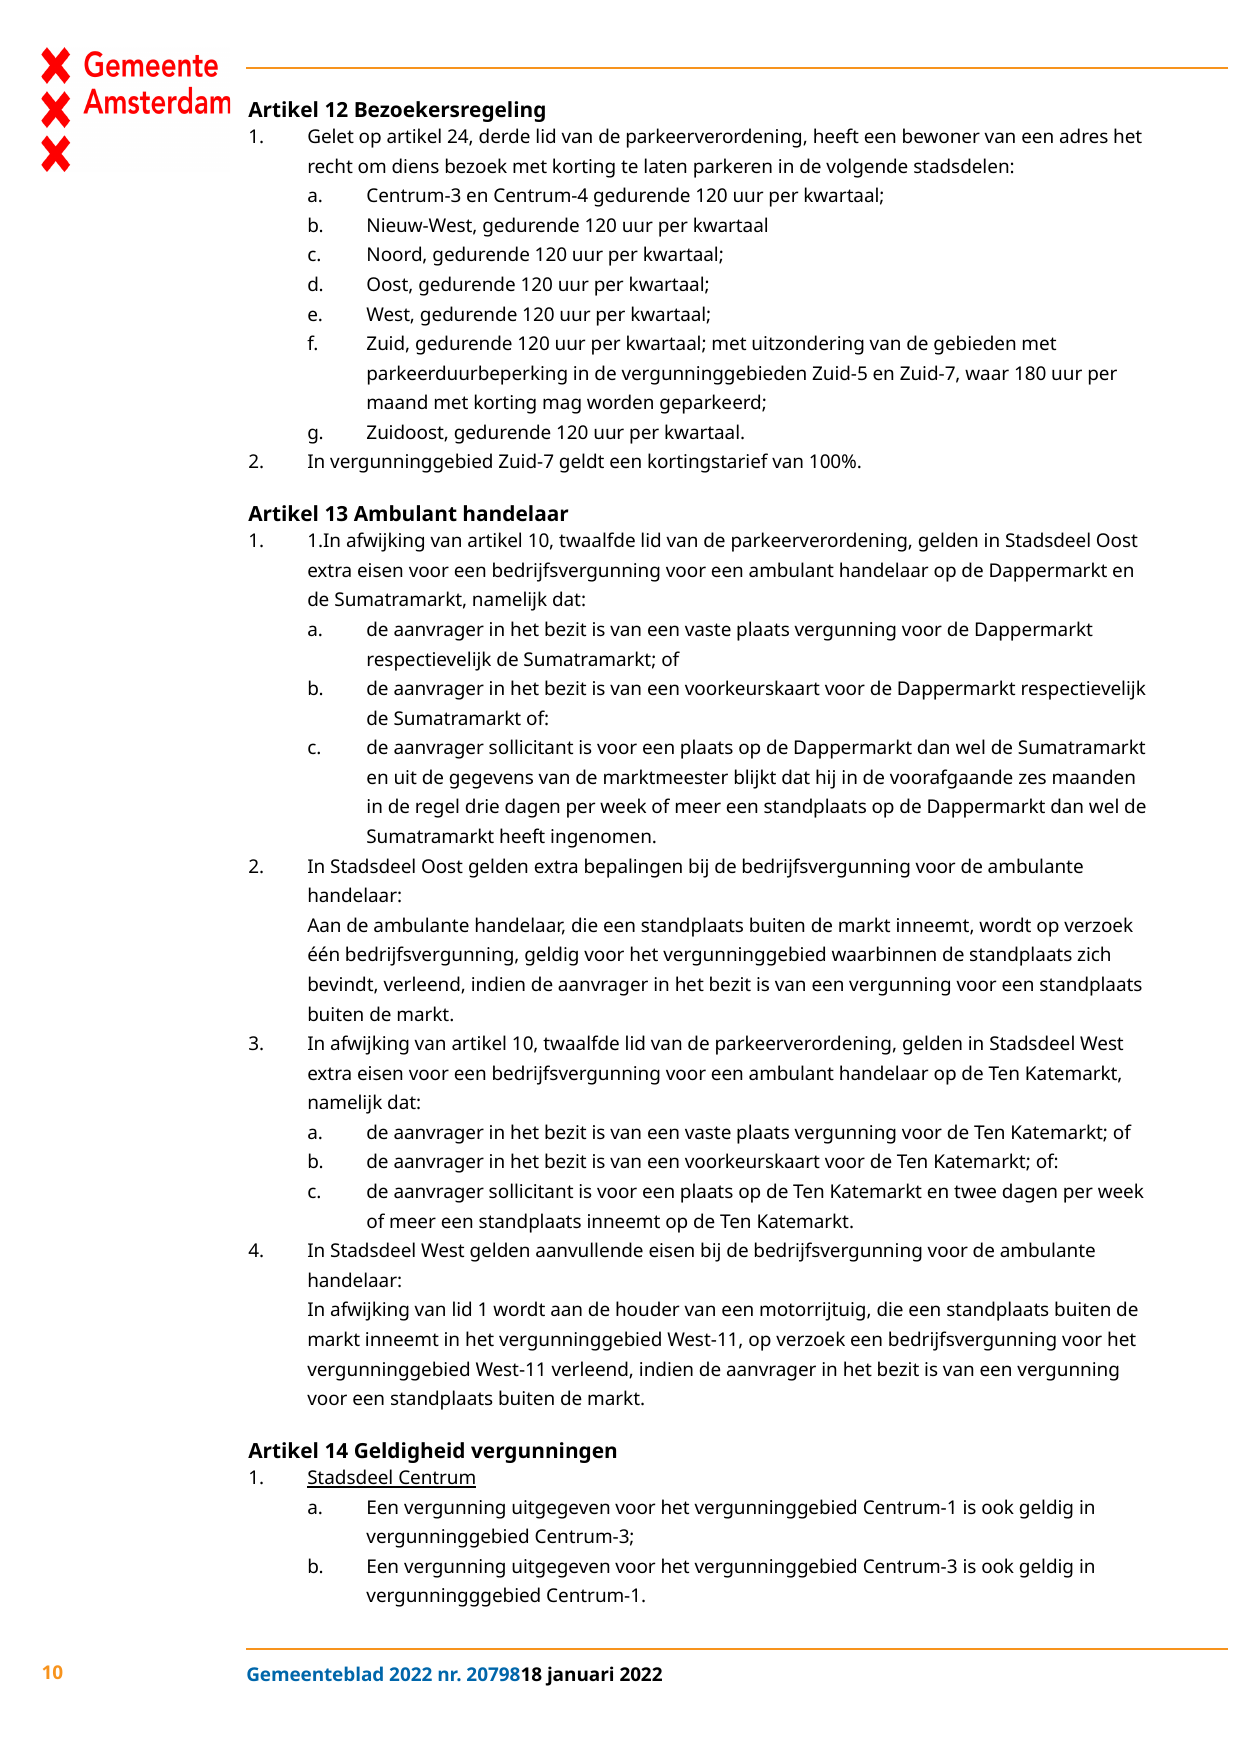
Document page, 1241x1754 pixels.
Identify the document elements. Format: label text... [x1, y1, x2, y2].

list Aan de ambulante handelaar, die een standplaats buiten de markt inneemt, wordt op verzoek één bedrijfsvergunning, geldig voor het vergunninggebied waarbinnen de standplaats zich bevindt, verleend, indien de aanvrager in het bezit is van een vergunning voor een standplaats buiten de markt. [248, 912, 1152, 1027]
list West, gedurende 120 uur per kwartaal; [307, 301, 1152, 326]
list Centrum-3 en Centrum-4 gedurende 120 uur per kwartaal; [307, 182, 1152, 208]
list Zuidoost, gedurende 120 uur per kwartaal. [307, 419, 1152, 445]
text Artikel 13 Ambulant handelaar [248, 499, 1152, 527]
list de aanvrager sollicitant is voor een plaats op de Dappermarkt dan wel de Sumatramarkt en uit de gegevens van de marktmeester blijkt dat hij in de voorafgaande zes maanden in de regel drie dagen per week of meer een standplaats op de Dappermarkt dan wel de Sumatramarkt heeft ingenomen. [307, 734, 1152, 849]
list Noord, gedurende 120 uur per kwartaal; [307, 242, 1152, 267]
list de aanvrager in het bezit is van een voorkeurskaart voor de Dappermarkt respectievelijk de Sumatramarkt of: [307, 675, 1152, 731]
list In Stadsdeel Oost gelden extra bepalingen bij de bedrijfsvergunning voor de ambulante handelaar: [248, 853, 1152, 908]
picture [41, 47, 231, 172]
list Oost, gedurende 120 uur per kwartaal; [307, 271, 1152, 297]
list Stadsdeel Centrum [248, 1464, 1152, 1490]
list 1.In afwijking van artikel 10, twaalfde lid van de parkeerverordening, gelden in Stadsdeel Oost extra eisen voor een bedrijfsvergunning voor een ambulant handelaar op de Dappermarkt en de Sumatramarkt, namelijk dat: [248, 527, 1152, 612]
list Een vergunning uitgegeven voor het vergunninggebied Centrum-1 is ook geldig in vergunninggebied Centrum-3; [307, 1494, 1152, 1549]
text Artikel 14 Geldigheid vergunningen [248, 1436, 1152, 1464]
list Zuid, gedurende 120 uur per kwartaal; met uitzondering van de gebieden met parkeerduurbeperking in de vergunninggebieden Zuid-5 en Zuid-7, waar 180 uur per maand met korting mag worden geparkeerd; [307, 330, 1152, 415]
list In vergunninggebied Zuid-7 geldt een kortingstarief van 100%. [248, 449, 1152, 474]
list In afwijking van artikel 10, twaalfde lid van de parkeerverordening, gelden in Stadsdeel West extra eisen voor een bedrijfsvergunning voor een ambulant handelaar op de Ten Katemarkt, namelijk dat: [248, 1030, 1152, 1115]
list de aanvrager sollicitant is voor een plaats op de Ten Katemarkt en twee dagen per week of meer een standplaats inneemt op de Ten Katemarkt. [307, 1178, 1152, 1234]
list In Stadsdeel West gelden aanvullende eisen bij de bedrijfsvergunning voor de ambulante handelaar: [248, 1237, 1152, 1293]
list de aanvrager in het bezit is van een voorkeurskaart voor de Ten Katemarkt; of: [307, 1149, 1152, 1174]
list de aanvrager in het bezit is van een vaste plaats vergunning voor de Ten Katemarkt; of [307, 1119, 1152, 1145]
list Gelet op artikel 24, derde lid van de parkeerverordening, heeft een bewoner van een adres het recht om diens bezoek met korting te laten parkeren in de volgende stadsdelen: [248, 123, 1152, 178]
list Nieuw-West, gedurende 120 uur per kwartaal [307, 212, 1152, 238]
list In afwijking van lid 1 wordt aan de houder van een motorrijtuig, die een standplaats buiten de markt inneemt in het vergunninggebied West-11, op verzoek een bedrijfsvergunning voor het vergunninggebied West-11 verleend, indien de aanvrager in het bezit is van een vergunning voor een standplaats buiten de markt. [248, 1297, 1152, 1411]
text Artikel 12 Bezoekersregeling [248, 95, 1152, 123]
list Een vergunning uitgegeven voor het vergunninggebied Centrum-3 is ook geldig in vergunningggebied Centrum-1. [307, 1553, 1152, 1608]
list de aanvrager in het bezit is van een vaste plaats vergunning voor de Dappermarkt respectievelijk de Sumatramarkt; of [307, 616, 1152, 672]
